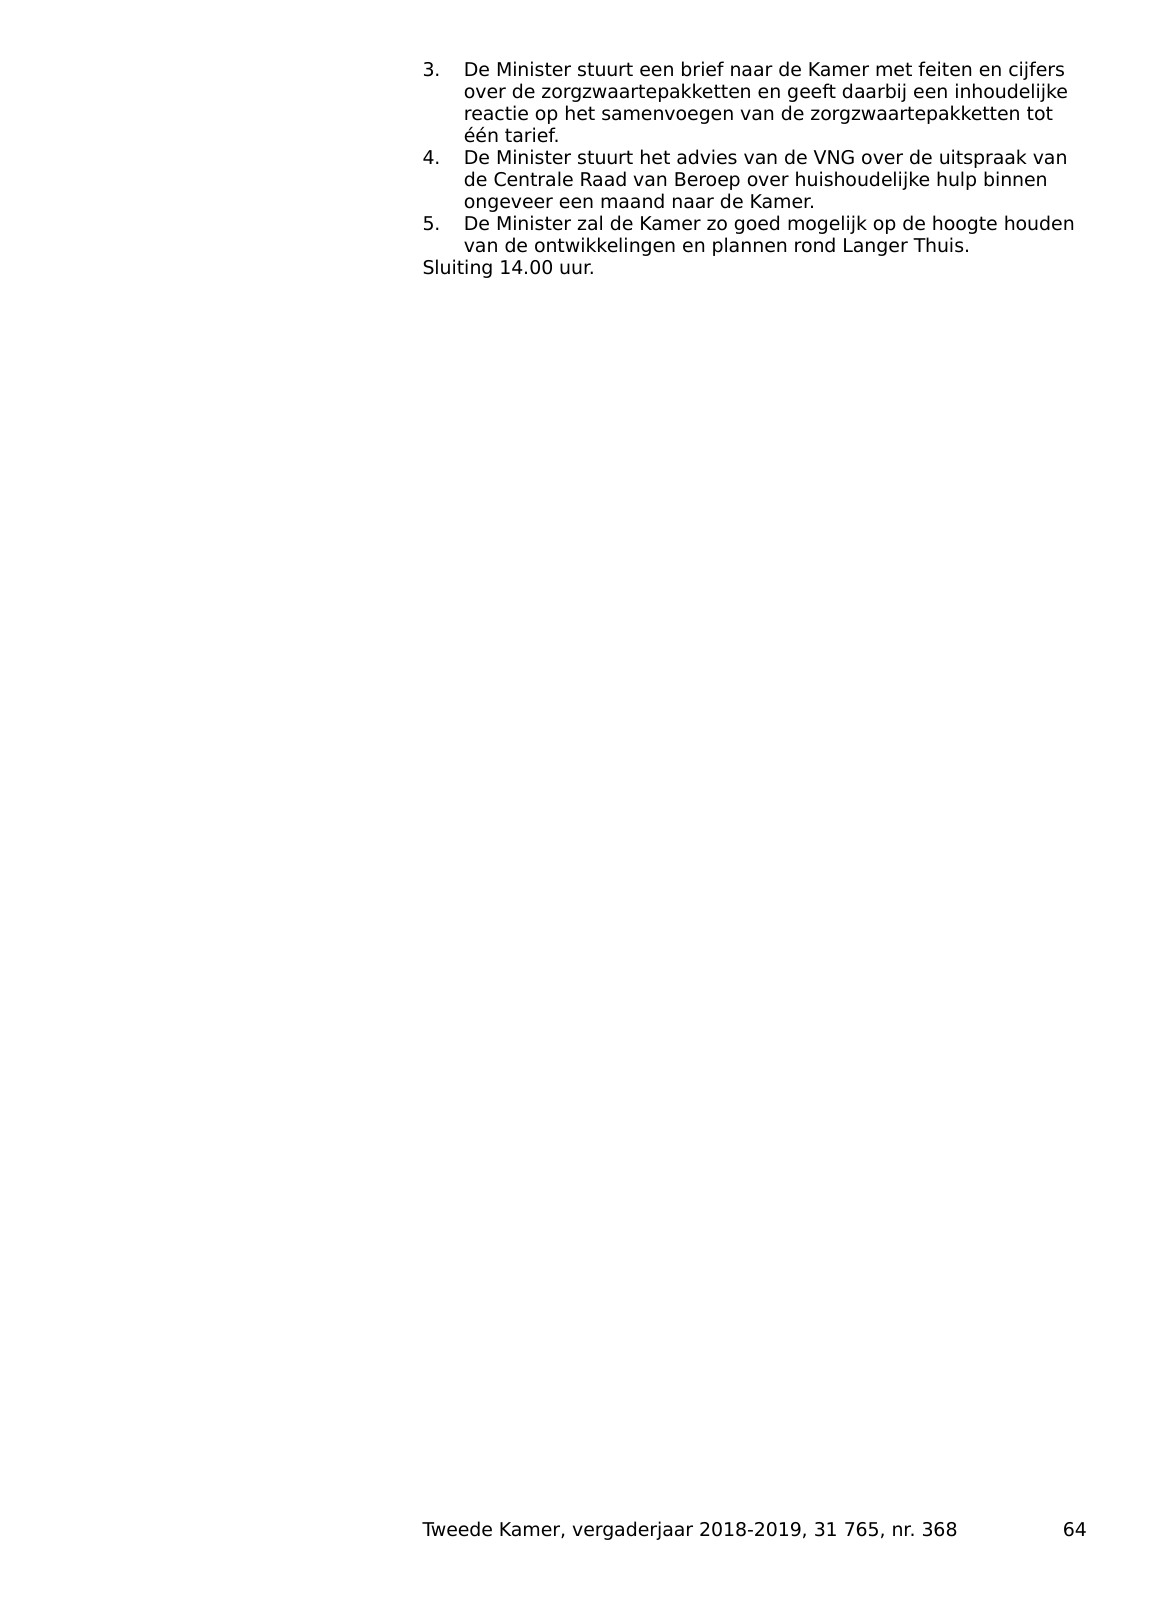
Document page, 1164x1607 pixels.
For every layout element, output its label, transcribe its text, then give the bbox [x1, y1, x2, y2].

text Sluiting 14.00 uur. [422, 257, 1087, 279]
text 3. De Minister stuurt een brief naar de Kamer met feiten en cijfers over de zorgzwaartepakketten en geeft daarbij een inhoudelijke reactie op het samenvoegen van de zorgzwaartepakketten tot één tarief. [422, 59, 1087, 147]
text 4. De Minister stuurt het advies van de VNG over de uitspraak van de Centrale Raad van Beroep over huishoudelijke hulp binnen ongeveer een maand naar de Kamer. [422, 147, 1087, 213]
text 5. De Minister zal de Kamer zo goed mogelijk op de hoogte houden van de ontwikkelingen en plannen rond Langer Thuis. [422, 213, 1087, 257]
